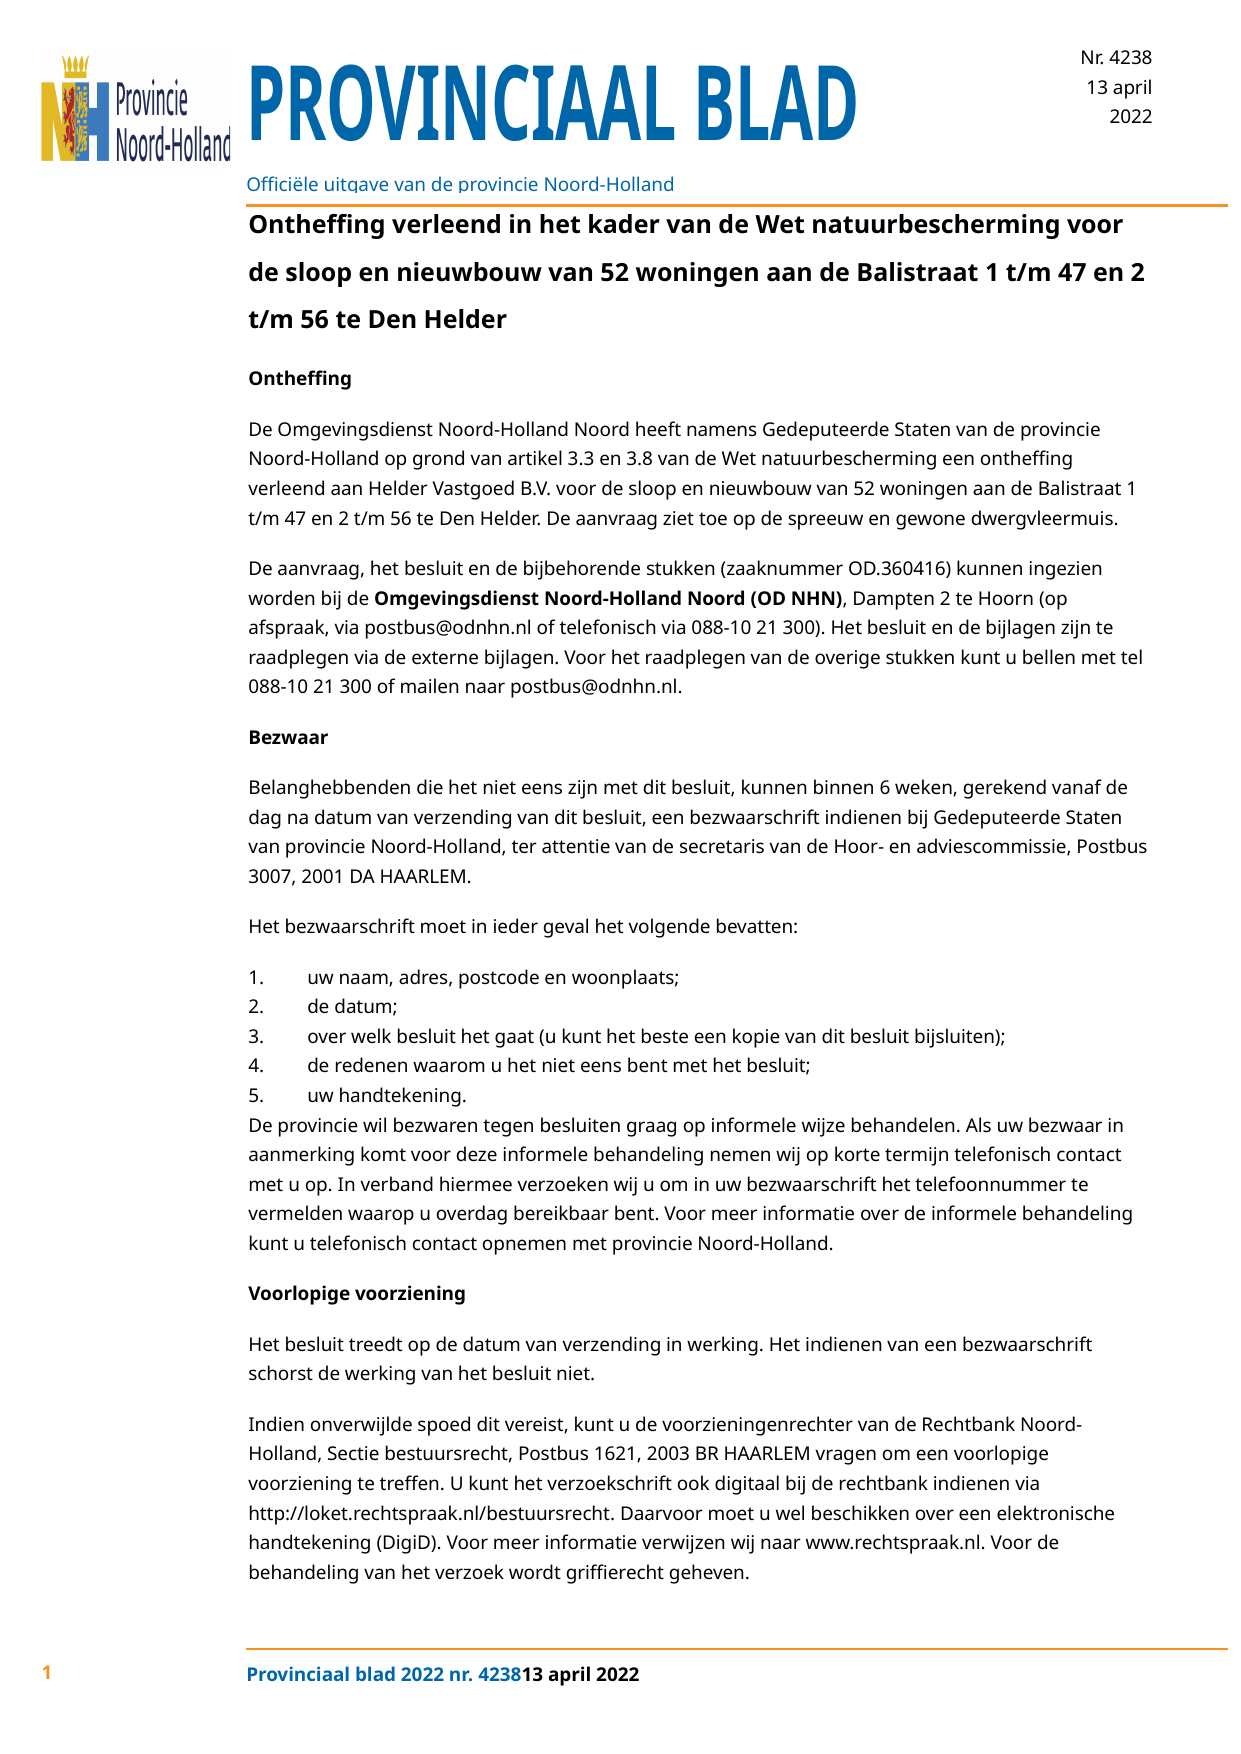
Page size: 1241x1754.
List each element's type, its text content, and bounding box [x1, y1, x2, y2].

text Ontheffing [248, 366, 1152, 391]
picture [41, 47, 231, 172]
text De provincie wil bezwaren tegen besluiten graag op informele wijze behandelen. Als uw bezwaar in aanmerking komt voor deze informele behandeling nemen wij op korte termijn telefonisch contact met u op. In verband hiermee verzoeken wij u om in uw bezwaarschrift het telefoonnummer te vermelden waarop u overdag bereikbaar bent. Voor meer informatie over de informele behandeling kunt u telefonisch contact opnemen met provincie Noord-Holland. [248, 1112, 1152, 1256]
text Belanghebbenden die het niet eens zijn met dit besluit, kunnen binnen 6 weken, gerekend vanaf de dag na datum van verzending van dit besluit, een bezwaarschrift indienen bij Gedeputeerde Staten van provincie Noord-Holland, ter attentie van de secretaris van de Hoor- en adviescommissie, Postbus 3007, 2001 DA HAARLEM. [248, 774, 1152, 889]
list uw naam, adres, postcode en woonplaats; [248, 964, 1152, 989]
text Het bezwaarschrift moet in ieder geval het volgende bevatten: [248, 913, 1152, 939]
text Ontheffing verleend in het kader van de Wet natuurbescherming voor de sloop en nieuwbouw van 52 woningen aan de Balistraat 1 t/m 47 en 2 t/m 56 te Den Helder [248, 207, 1152, 336]
list de redenen waarom u het niet eens bent met het besluit; [248, 1053, 1152, 1078]
list over welk besluit het gaat (u kunt het beste een kopie van dit besluit bijsluiten); [248, 1023, 1152, 1049]
list uw handtekening. [248, 1082, 1152, 1108]
text De aanvraag, het besluit en de bijbehorende stukken (zaaknummer OD.360416) kunnen ingezien worden bij de Omgevingsdienst Noord-Holland Noord (OD NHN), Dampten 2 te Hoorn (op afspraak, via postbus@odnhn.nl of telefonisch via 088-10 21 300). Het besluit en de bijlagen zijn te raadplegen via de externe bijlagen. Voor het raadplegen van de overige stukken kunt u bellen met tel 088-10 21 300 of mailen naar postbus@odnhn.nl. [248, 555, 1152, 699]
list de datum; [248, 993, 1152, 1019]
text Indien onverwijlde spoed dit vereist, kunt u de voorzieningenrechter van de Rechtbank Noord-Holland, Sectie bestuursrecht, Postbus 1621, 2003 BR HAARLEM vragen om een voorlopige voorziening te treffen. U kunt het verzoekschrift ook digitaal bij de rechtbank indienen via http://loket.rechtspraak.nl/bestuursrecht. Daarvoor moet u wel beschikken over een elektronische handtekening (DigiD). Voor meer informatie verwijzen wij naar www.rechtspraak.nl. Voor de behandeling van het verzoek wordt griffierecht geheven. [248, 1411, 1152, 1584]
text De Omgevingsdienst Noord-Holland Noord heeft namens Gedeputeerde Staten van de provincie Noord-Holland op grond van artikel 3.3 en 3.8 van de Wet natuurbescherming een ontheffing verleend aan Helder Vastgoed B.V. voor de sloop en nieuwbouw van 52 woningen aan de Balistraat 1 t/m 47 en 2 t/m 56 te Den Helder. De aanvraag ziet toe op de spreeuw en gewone dwergvleermuis. [248, 416, 1152, 530]
text Het besluit treedt op de datum van verzending in werking. Het indienen van een bezwaarschrift schorst de werking van het besluit niet. [248, 1331, 1152, 1386]
text Voorlopige voorziening [248, 1281, 1152, 1306]
text Bezwaar [248, 724, 1152, 749]
